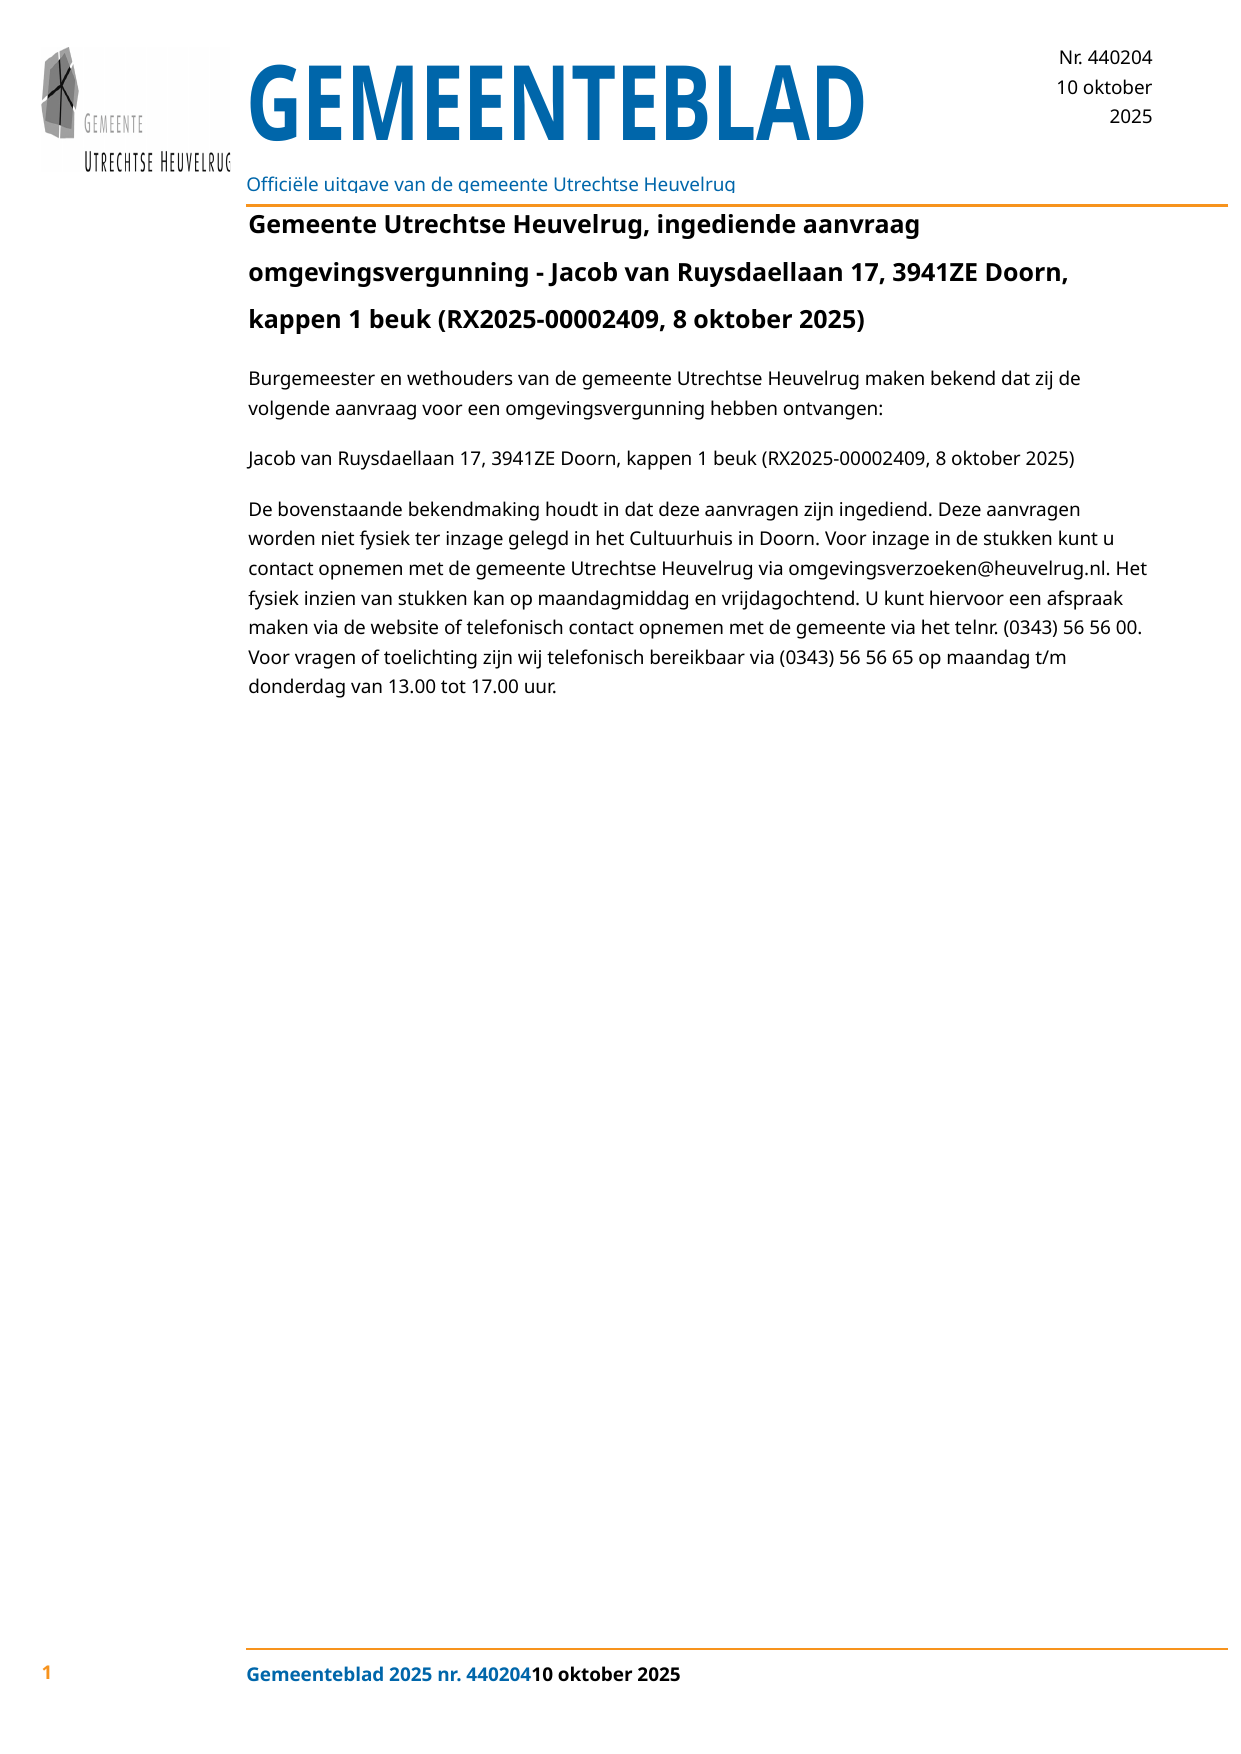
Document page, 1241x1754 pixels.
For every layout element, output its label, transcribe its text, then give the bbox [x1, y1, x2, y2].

text Jacob van Ruysdaellaan 17, 3941ZE Doorn, kappen 1 beuk (RX2025-00002409, 8 oktober 2025) [248, 446, 1152, 471]
text De bovenstaande bekendmaking houdt in dat deze aanvragen zijn ingediend. Deze aanvragen worden niet fysiek ter inzage gelegd in het Cultuurhuis in Doorn. Voor inzage in de stukken kunt u contact opnemen met de gemeente Utrechtse Heuvelrug via omgevingsverzoeken@heuvelrug.nl. Het fysiek inzien van stukken kan op maandagmiddag en vrijdagochtend. U kunt hiervoor een afspraak maken via de website of telefonisch contact opnemen met de gemeente via het telnr. (0343) 56 56 00. Voor vragen of toelichting zijn wij telefonisch bereikbaar via (0343) 56 56 65 op maandag t/m donderdag van 13.00 tot 17.00 uur. [248, 496, 1152, 699]
picture [41, 47, 231, 172]
text Gemeente Utrechtse Heuvelrug, ingediende aanvraag omgevingsvergunning - Jacob van Ruysdaellaan 17, 3941ZE Doorn, kappen 1 beuk (RX2025-00002409, 8 oktober 2025) [248, 207, 1152, 336]
text Burgemeester en wethouders van de gemeente Utrechtse Heuvelrug maken bekend dat zij de volgende aanvraag voor een omgevingsvergunning hebben ontvangen: [248, 366, 1152, 421]
